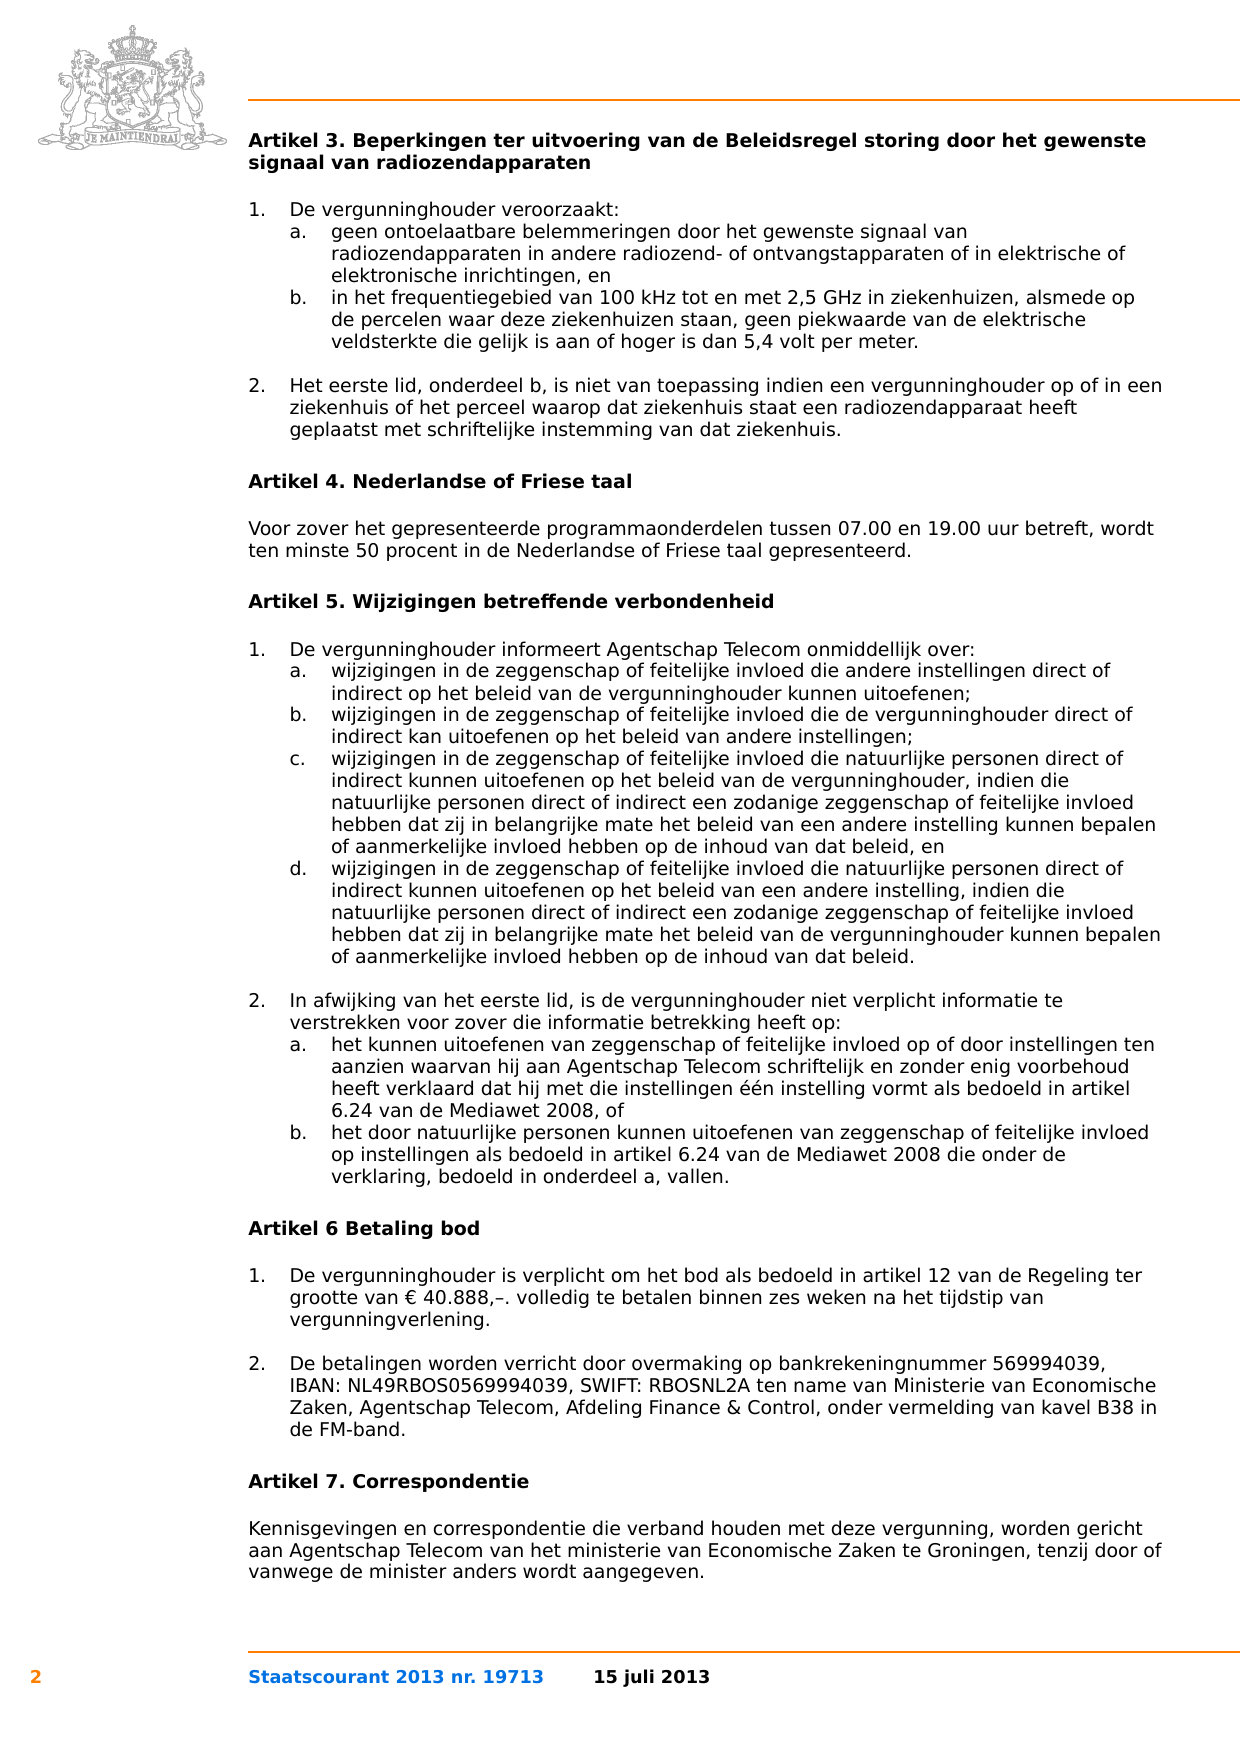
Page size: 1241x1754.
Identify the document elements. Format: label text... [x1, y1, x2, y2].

text 2. De betalingen worden verricht door overmaking op bankrekeningnummer 569994039, IBAN: NL49RBOS0569994039, SWIFT: RBOSNL2A ten name van Ministerie van Economische Zaken, Agentschap Telecom, Afdeling Finance & Control, onder vermelding van kavel B38 in de FM-band. [248, 1353, 1163, 1441]
text Kennisgevingen en correspondentie die verband houden met deze vergunning, worden gericht aan Agentschap Telecom van het ministerie van Economische Zaken te Groningen, tenzij door of vanwege de minister anders wordt aangegeven. [248, 1517, 1163, 1583]
text Voor zover het gepresenteerde programmaonderdelen tussen 07.00 en 19.00 uur betreft, wordt ten minste 50 procent in de Nederlandse of Friese taal gepresenteerd. [248, 517, 1163, 561]
text 2. Het eerste lid, onderdeel b, is niet van toepassing indien een vergunninghouder op of in een ziekenhuis of het perceel waarop dat ziekenhuis staat een radiozendapparaat heeft geplaatst met schriftelijke instemming van dat ziekenhuis. [248, 374, 1163, 441]
text b. het door natuurlijke personen kunnen uitoefenen van zeggenschap of feitelijke invloed op instellingen als bedoeld in artikel 6.24 van de Mediawet 2008 die onder de verklaring, bedoeld in onderdeel a, vallen. [289, 1122, 1163, 1188]
subtitle Artikel 6 Betaling bod [248, 1218, 1163, 1240]
text 1. De vergunninghouder informeert Agentschap Telecom onmiddellijk over: [248, 638, 1163, 660]
text d. wijzigingen in de zeggenschap of feitelijke invloed die natuurlijke personen direct of indirect kunnen uitoefenen op het beleid van een andere instelling, indien die natuurlijke personen direct of indirect een zodanige zeggenschap of feitelijke invloed hebben dat zij in belangrijke mate het beleid van de vergunninghouder kunnen bepalen of aanmerkelijke invloed hebben op de inhoud van dat beleid. [289, 858, 1163, 968]
picture [38, 25, 227, 150]
subtitle Artikel 5. Wijzigingen betreffende verbondenheid [248, 591, 1163, 613]
text a. geen ontoelaatbare belemmeringen door het gewenste signaal van radiozendapparaten in andere radiozend- of ontvangstapparaten of in elektrische of elektronische inrichtingen, en [289, 221, 1163, 287]
text a. het kunnen uitoefenen van zeggenschap of feitelijke invloed op of door instellingen ten aanzien waarvan hij aan Agentschap Telecom schriftelijk en zonder enig voorbehoud heeft verklaard dat hij met die instellingen één instelling vormt als bedoeld in artikel 6.24 van de Mediawet 2008, of [289, 1034, 1163, 1122]
text b. wijzigingen in de zeggenschap of feitelijke invloed die de vergunninghouder direct of indirect kan uitoefenen op het beleid van andere instellingen; [289, 704, 1163, 748]
subtitle Artikel 4. Nederlandse of Friese taal [248, 471, 1163, 492]
text 1. De vergunninghouder veroorzaakt: [248, 199, 1163, 221]
text c. wijzigingen in de zeggenschap of feitelijke invloed die natuurlijke personen direct of indirect kunnen uitoefenen op het beleid van de vergunninghouder, indien die natuurlijke personen direct of indirect een zodanige zeggenschap of feitelijke invloed hebben dat zij in belangrijke mate het beleid van een andere instelling kunnen bepalen of aanmerkelijke invloed hebben op de inhoud van dat beleid, en [289, 748, 1163, 858]
text 1. De vergunninghouder is verplicht om het bod als bedoeld in artikel 12 van de Regeling ter grootte van € 40.888,–. volledig te betalen binnen zes weken na het tijdstip van vergunningverlening. [248, 1265, 1163, 1331]
text b. in het frequentiegebied van 100 kHz tot en met 2,5 GHz in ziekenhuizen, alsmede op de percelen waar deze ziekenhuizen staan, geen piekwaarde van de elektrische veldsterkte die gelijk is aan of hoger is dan 5,4 volt per meter. [289, 287, 1163, 353]
subtitle Artikel 7. Correspondentie [248, 1471, 1163, 1492]
subtitle Artikel 3. Beperkingen ter uitvoering van de Beleidsregel storing door het gewenste signaal van radiozendapparaten [248, 130, 1163, 174]
text a. wijzigingen in de zeggenschap of feitelijke invloed die andere instellingen direct of indirect op het beleid van de vergunninghouder kunnen uitoefenen; [289, 660, 1163, 704]
text 2. In afwijking van het eerste lid, is de vergunninghouder niet verplicht informatie te verstrekken voor zover die informatie betrekking heeft op: [248, 990, 1163, 1034]
